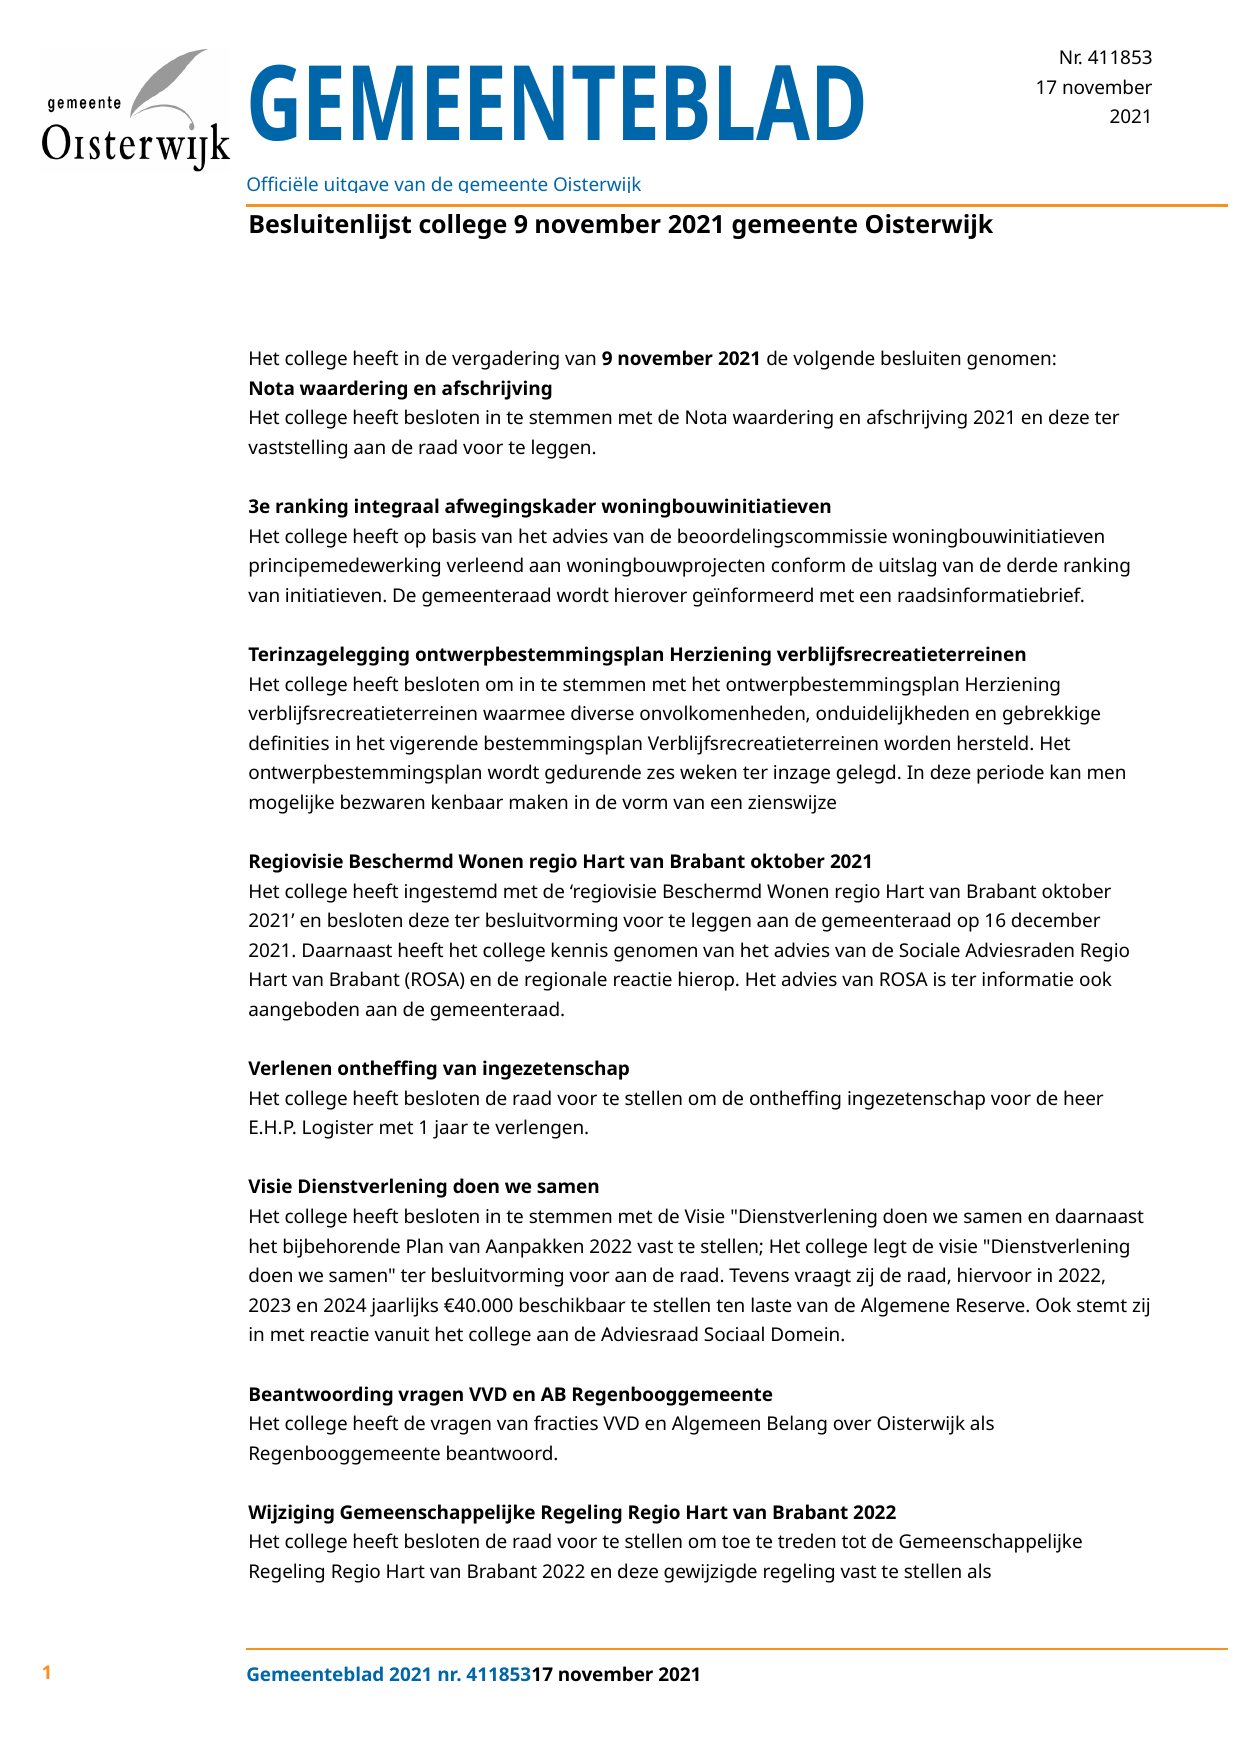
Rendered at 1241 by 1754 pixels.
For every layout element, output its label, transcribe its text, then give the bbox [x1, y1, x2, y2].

text Nota waardering en afschrijving [248, 375, 1152, 401]
text Beantwoording vragen VVD en AB Regenbooggemeente [248, 1381, 1152, 1406]
text Het college heeft op basis van het advies van de beoordelingscommissie woningbouwinitiatieven principemedewerking verleend aan woningbouwprojecten conform de uitslag van de derde ranking van initiatieven. De gemeenteraad wordt hierover geïnformeerd met een raadsinformatiebrief. [248, 523, 1152, 608]
text Besluitenlijst college 9 november 2021 gemeente Oisterwijk [248, 207, 1152, 241]
text Visie Dienstverlening doen we samen [248, 1174, 1152, 1199]
text Het college heeft besloten in te stemmen met de Visie "Dienstverlening doen we samen en daarnaast het bijbehorende Plan van Aanpakken 2022 vast te stellen; Het college legt de visie "Dienstverlening doen we samen" ter besluitvorming voor aan de raad. Tevens vraagt zij de raad, hiervoor in 2022, 2023 en 2024 jaarlijks €40.000 beschikbaar te stellen ten laste van de Algemene Reserve. Ook stemt zij in met reactie vanuit het college aan de Adviesraad Sociaal Domein. [248, 1203, 1152, 1347]
text Het college heeft de vragen van fracties VVD en Algemeen Belang over Oisterwijk als Regenbooggemeente beantwoord. [248, 1410, 1152, 1466]
text Het college heeft besloten de raad voor te stellen om de ontheffing ingezetenschap voor de heer E.H.P. Logister met 1 jaar te verlengen. [248, 1085, 1152, 1140]
text Het college heeft besloten de raad voor te stellen om toe te treden tot de Gemeenschappelijke Regeling Regio Hart van Brabant 2022 en deze gewijzigde regeling vast te stellen als [248, 1529, 1152, 1584]
text Het college heeft besloten in te stemmen met de Nota waardering en afschrijving 2021 en deze ter vaststelling aan de raad voor te leggen. [248, 404, 1152, 460]
text Het college heeft besloten om in te stemmen met het ontwerpbestemmingsplan Herziening verblijfsrecreatieterreinen waarmee diverse onvolkomenheden, onduidelijkheden en gebrekkige definities in het vigerende bestemmingsplan Verblijfsrecreatieterreinen worden hersteld. Het ontwerpbestemmingsplan wordt gedurende zes weken ter inzage gelegd. In deze periode kan men mogelijke bezwaren kenbaar maken in de vorm van een zienswijze [248, 671, 1152, 815]
text Terinzagelegging ontwerpbestemmingsplan Herziening verblijfsrecreatieterreinen [248, 641, 1152, 667]
text Het college heeft in de vergadering van 9 november 2021 de volgende besluiten genomen: [248, 345, 1152, 371]
text Regiovisie Beschermd Wonen regio Hart van Brabant oktober 2021 [248, 848, 1152, 874]
text Wijziging Gemeenschappelijke Regeling Regio Hart van Brabant 2022 [248, 1499, 1152, 1525]
text Het college heeft ingestemd met de ‘regiovisie Beschermd Wonen regio Hart van Brabant oktober 2021’ en besloten deze ter besluitvorming voor te leggen aan de gemeenteraad op 16 december 2021. Daarnaast heeft het college kennis genomen van het advies van de Sociale Adviesraden Regio Hart van Brabant (ROSA) en de regionale reactie hierop. Het advies van ROSA is ter informatie ook aangeboden aan de gemeenteraad. [248, 878, 1152, 1022]
text 3e ranking integraal afwegingskader woningbouwinitiatieven [248, 493, 1152, 519]
text Verlenen ontheffing van ingezetenschap [248, 1055, 1152, 1081]
picture [41, 47, 231, 172]
